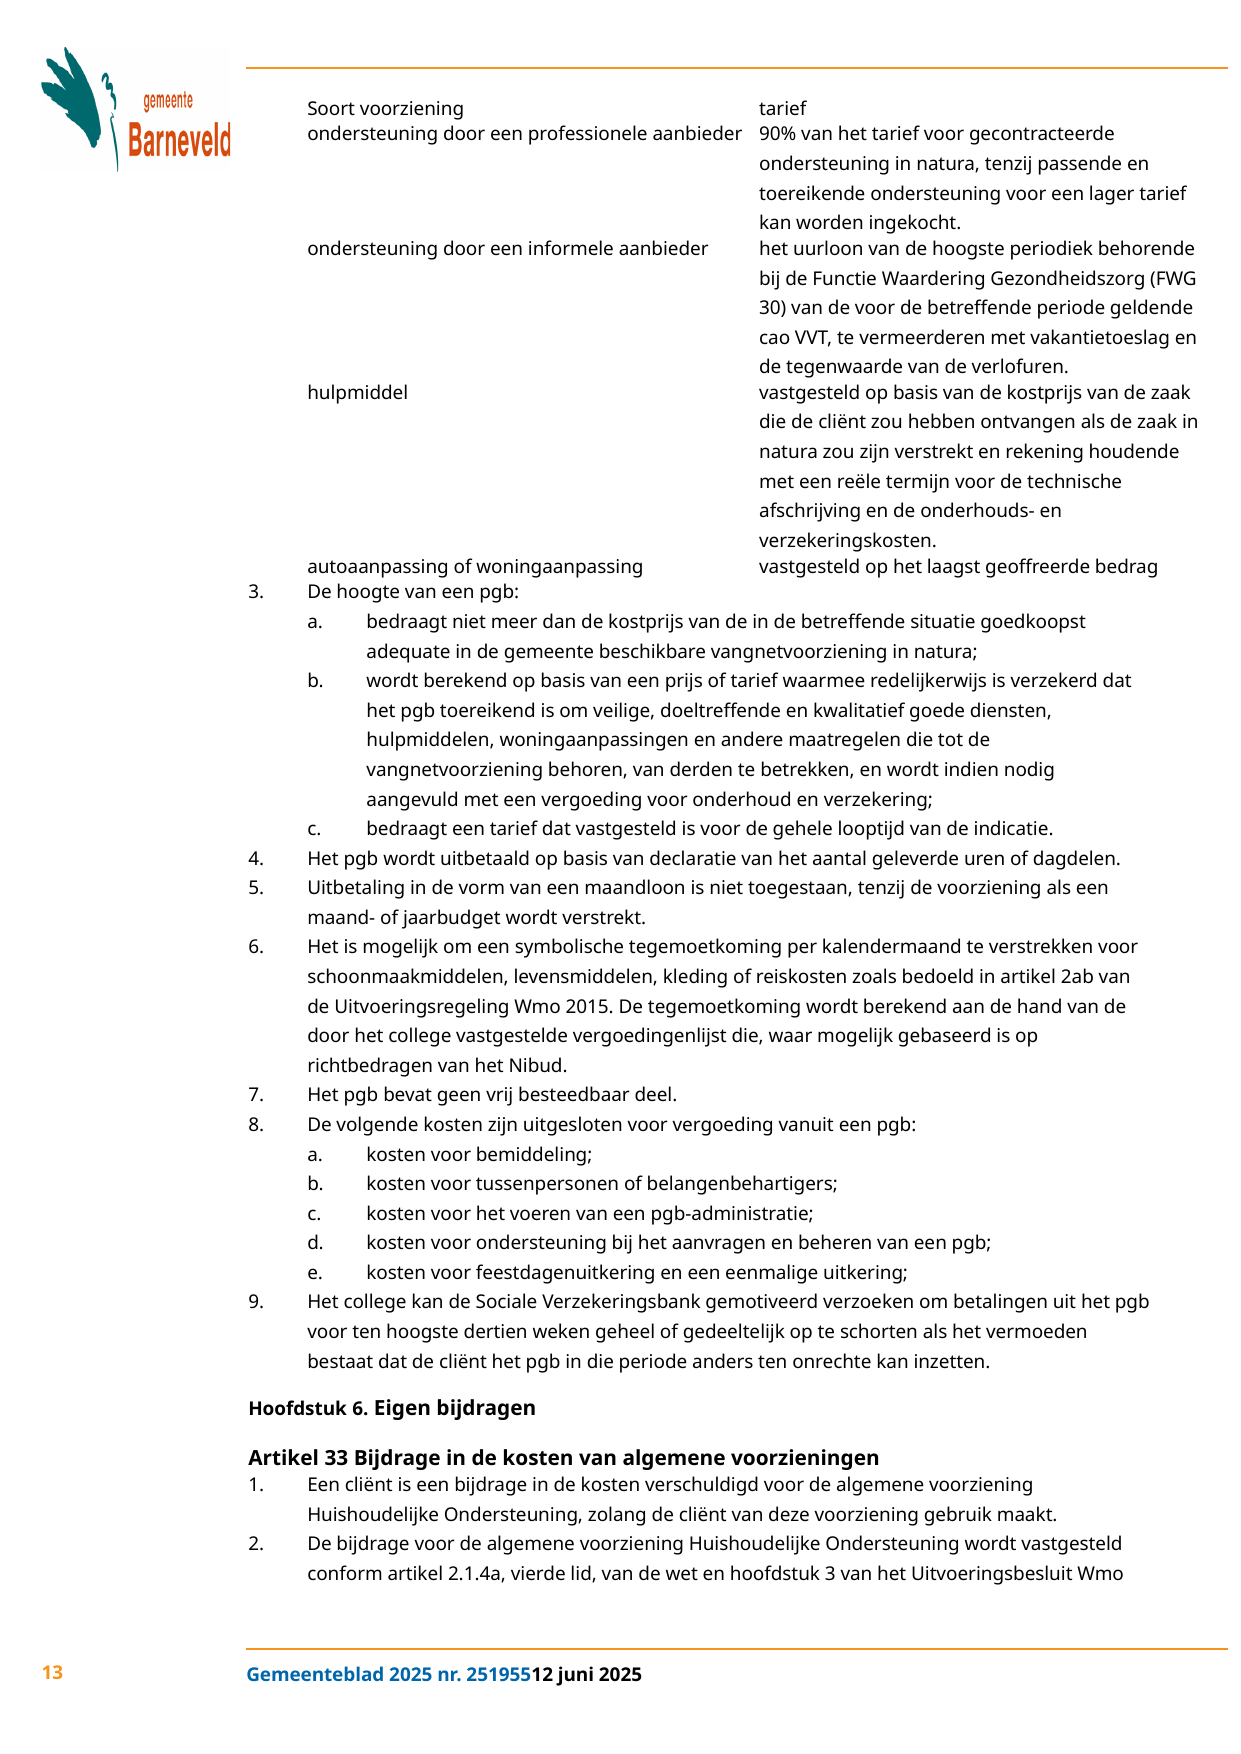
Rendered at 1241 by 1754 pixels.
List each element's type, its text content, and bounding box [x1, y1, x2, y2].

list kosten voor bemiddeling; [307, 1141, 1152, 1166]
list De hoogte van een pgb: [248, 579, 1152, 604]
table_cell hulpmiddel [307, 379, 759, 553]
list Een cliënt is een bijdrage in de kosten verschuldigd voor de algemene voorziening Huishoudelijke Ondersteuning, zolang de cliënt van deze voorziening gebruik maakt. [248, 1471, 1152, 1526]
list wordt berekend op basis van een prijs of tarief waarmee redelijkerwijs is verzekerd dat het pgb toereikend is om veilige, doeltreffende en kwalitatief goede diensten, hulpmiddelen, woningaanpassingen en andere maatregelen die tot de vangnetvoorziening behoren, van derden te betrekken, en wordt indien nodig aangevuld met een vergoeding voor onderhoud en verzekering; [307, 667, 1152, 811]
table_cell vastgesteld op basis van de kostprijs van de zaak die de cliënt zou hebben ontvangen als de zaak in natura zou zijn verstrekt en rekening houdende met een reële termijn voor de technische afschrijving en de onderhouds- en verzekeringskosten. [759, 379, 1211, 553]
table_cell ondersteuning door een professionele aanbieder [307, 121, 759, 235]
table_cell ondersteuning door een informele aanbieder [307, 235, 759, 379]
list Het college kan de Sociale Verzekeringsbank gemotiveerd verzoeken om betalingen uit het pgb voor ten hoogste dertien weken geheel of gedeeltelijk op te schorten als het vermoeden bestaat dat de cliënt het pgb in die periode anders ten onrechte kan inzetten. [248, 1289, 1152, 1373]
list Het pgb bevat geen vrij besteedbaar deel. [248, 1082, 1152, 1107]
list Uitbetaling in de vorm van een maandloon is niet toegestaan, tenzij de voorziening als een maand- of jaarbudget wordt verstrekt. [248, 874, 1152, 930]
list De bijdrage voor de algemene voorziening Huishoudelijke Ondersteuning wordt vastgesteld conform artikel 2.1.4a, vierde lid, van de wet en hoofdstuk 3 van het Uitvoeringsbesluit Wmo [248, 1530, 1152, 1586]
list bedraagt een tarief dat vastgesteld is voor de gehele looptijd van de indicatie. [307, 815, 1152, 841]
list bedraagt niet meer dan de kostprijs van de in de betreffende situatie goedkoopst adequate in de gemeente beschikbare vangnetvoorziening in natura; [307, 608, 1152, 663]
text Artikel 33 Bijdrage in de kosten van algemene voorzieningen [248, 1443, 1152, 1471]
table_cell vastgesteld op het laagst geoffreerde bedrag [759, 553, 1211, 578]
list kosten voor ondersteuning bij het aanvragen en beheren van een pgb; [307, 1229, 1152, 1255]
list De volgende kosten zijn uitgesloten voor vergoeding vanuit een pgb: [248, 1111, 1152, 1137]
list kosten voor feestdagenuitkering en een eenmalige uitkering; [307, 1259, 1152, 1285]
list Het is mogelijk om een symbolische tegemoetkoming per kalendermaand te verstrekken voor schoonmaakmiddelen, levensmiddelen, kleding of reiskosten zoals bedoeld in artikel 2ab van de Uitvoeringsregeling Wmo 2015. De tegemoetkoming wordt berekend aan de hand van de door het college vastgestelde vergoedingenlijst die, waar mogelijk gebaseerd is op richtbedragen van het Nibud. [248, 934, 1152, 1078]
list Het pgb wordt uitbetaald op basis van declaratie van het aantal geleverde uren of dagdelen. [248, 845, 1152, 871]
picture [41, 47, 231, 172]
table_header Soort voorziening [307, 95, 759, 121]
table_cell 90% van het tarief voor gecontracteerde ondersteuning in natura, tenzij passende en toereikende ondersteuning voor een lager tarief kan worden ingekocht. [759, 121, 1211, 235]
list kosten voor tussenpersonen of belangenbehartigers; [307, 1170, 1152, 1196]
table_header tarief [759, 95, 1211, 121]
table_cell het uurloon van de hoogste periodiek behorende bij de Functie Waardering Gezondheidszorg (FWG 30) van de voor de betreffende periode geldende cao VVT, te vermeerderen met vakantietoeslag en de tegenwaarde van de verlofuren. [759, 235, 1211, 379]
table_cell autoaanpassing of woningaanpassing [307, 553, 759, 578]
text Hoofdstuk 6. Eigen bijdragen [248, 1393, 1152, 1422]
list kosten voor het voeren van een pgb-administratie; [307, 1200, 1152, 1226]
